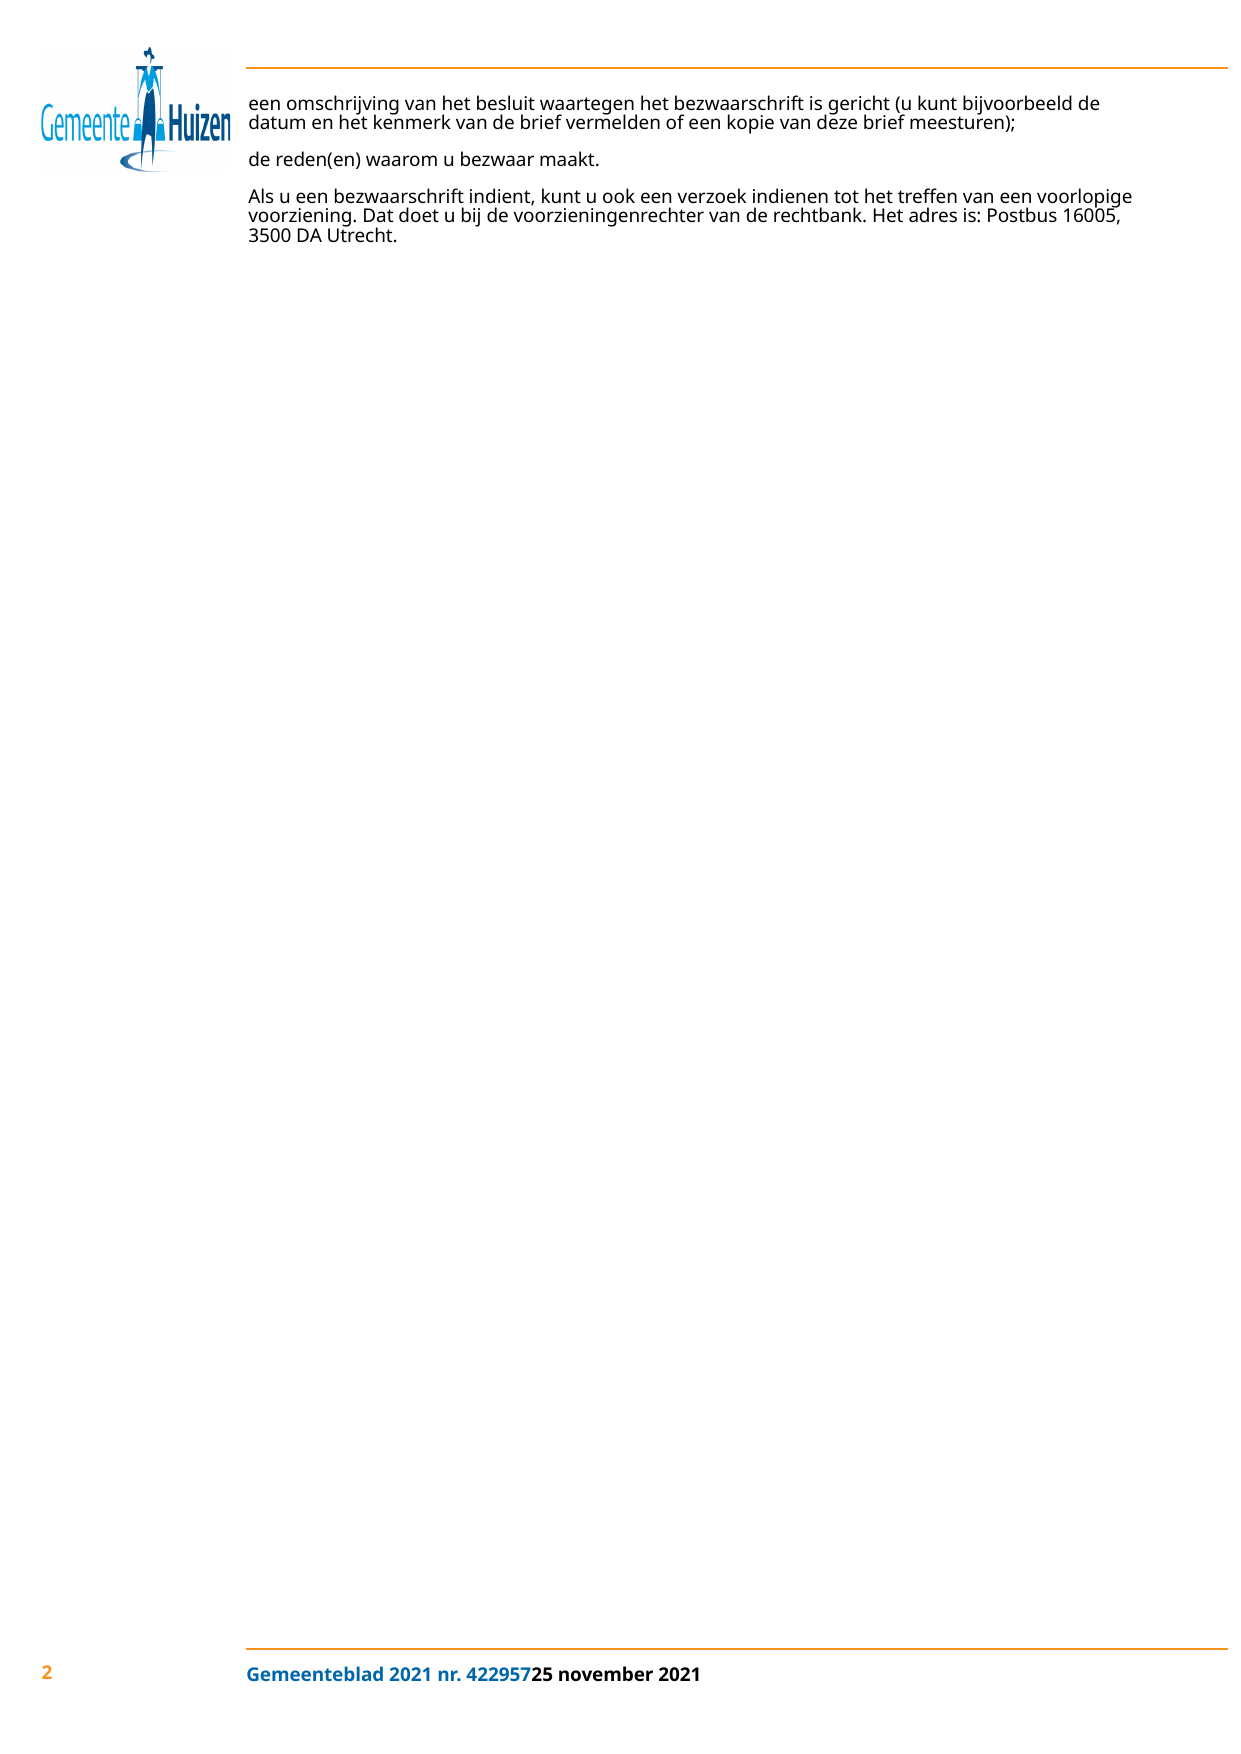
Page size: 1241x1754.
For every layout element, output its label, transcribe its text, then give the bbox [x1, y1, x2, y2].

text de reden(en) waarom u bezwaar maakt. [248, 151, 1152, 170]
text een omschrijving van het besluit waartegen het bezwaarschrift is gericht (u kunt bijvoorbeeld de datum en het kenmerk van de brief vermelden of een kopie van deze brief meesturen); [248, 95, 1152, 133]
picture [41, 47, 231, 172]
text Als u een bezwaarschrift indient, kunt u ook een verzoek indienen tot het treffen van een voorlopige voorziening. Dat doet u bij de voorzieningenrechter van de rechtbank. Het adres is: Postbus 16005, 3500 DA Utrecht. [248, 188, 1152, 246]
